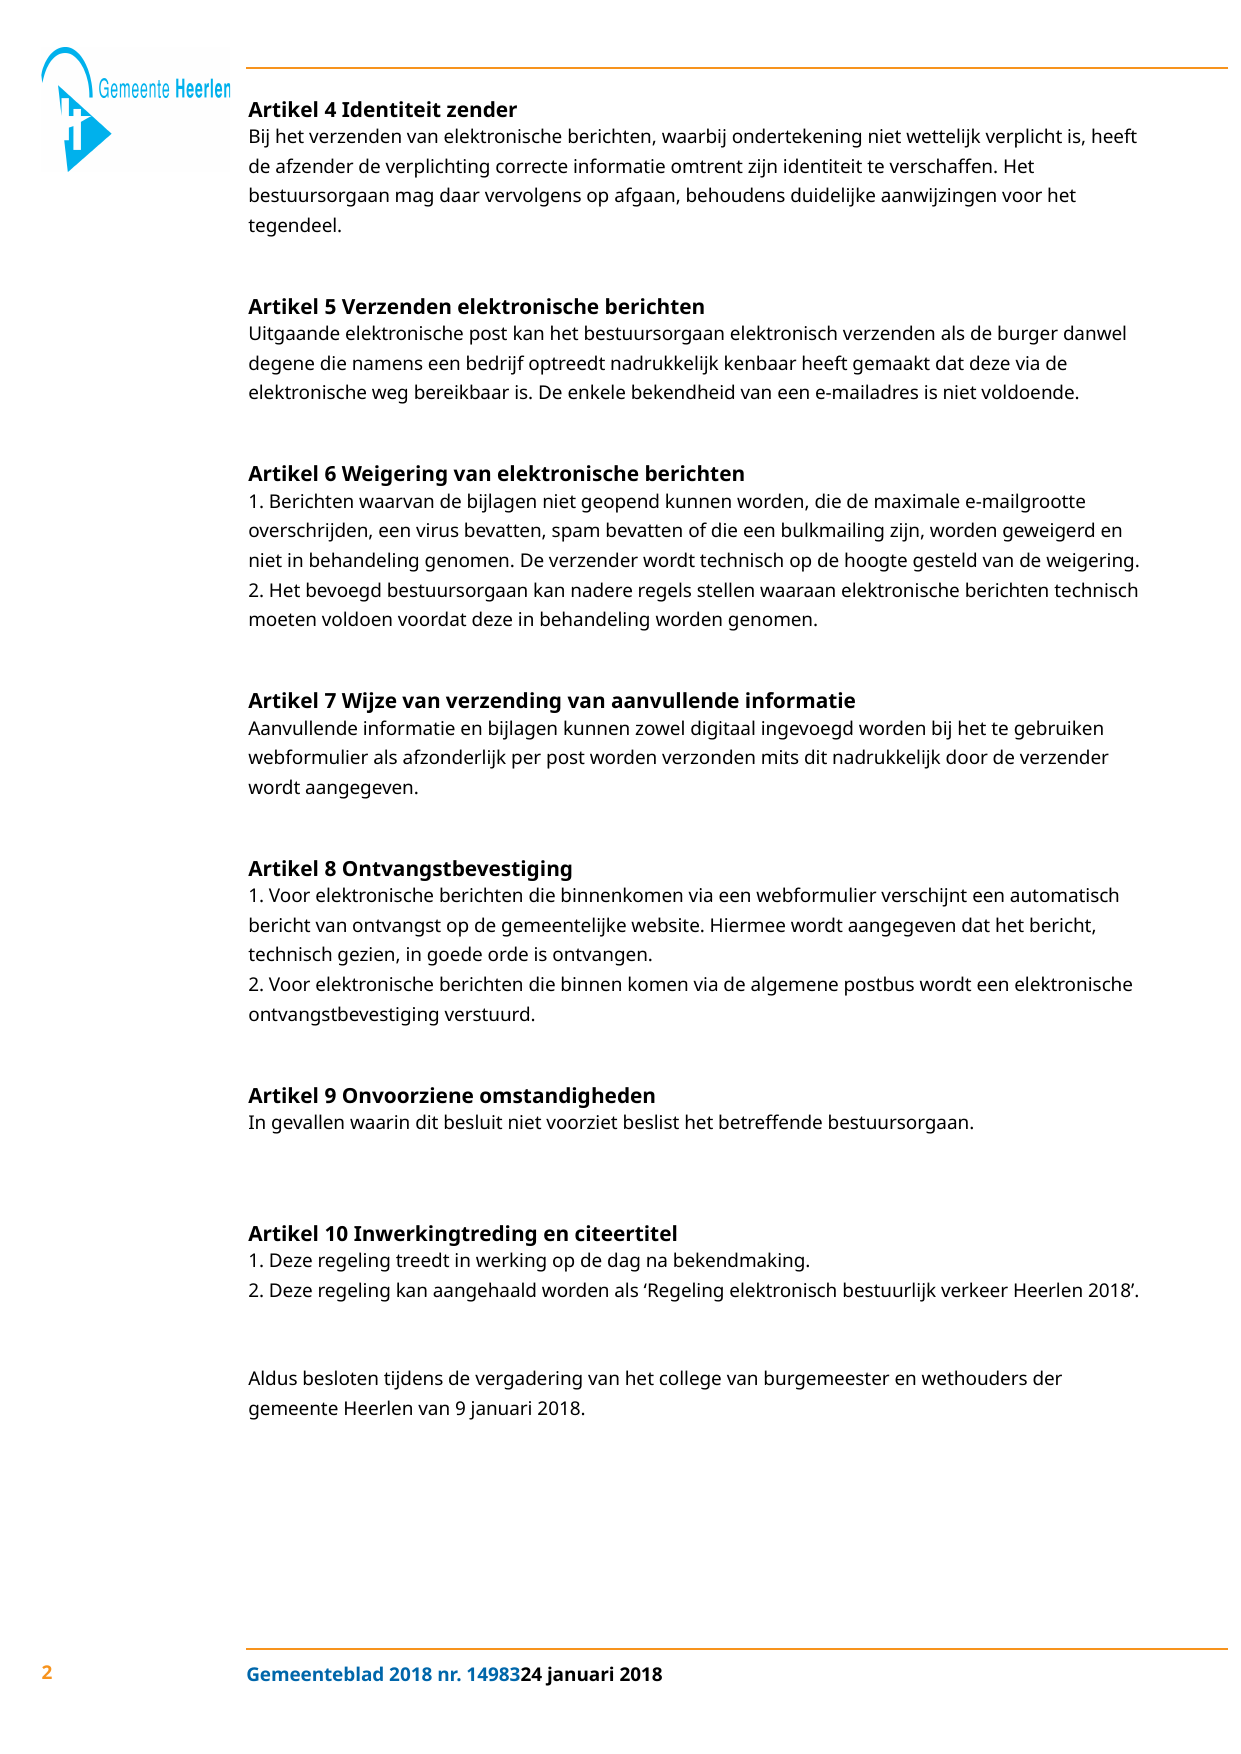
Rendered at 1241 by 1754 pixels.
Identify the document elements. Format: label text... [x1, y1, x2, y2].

text 2. Voor elektronische berichten die binnen komen via de algemene postbus wordt een elektronische ontvangstbevestiging verstuurd. [248, 971, 1152, 1026]
text Bij het verzenden van elektronische berichten, waarbij ondertekening niet wettelijk verplicht is, heeft de afzender de verplichting correcte informatie omtrent zijn identiteit te verschaffen. Het bestuursorgaan mag daar vervolgens op afgaan, behoudens duidelijke aanwijzingen voor het tegendeel. [248, 123, 1152, 238]
text Artikel 10 Inwerkingtreding en citeertitel [248, 1219, 1152, 1247]
text Artikel 9 Onvoorziene omstandigheden [248, 1081, 1152, 1109]
text Artikel 7 Wijze van verzending van aanvullende informatie [248, 686, 1152, 715]
text 1. Berichten waarvan de bijlagen niet geopend kunnen worden, die de maximale e-mailgrootte overschrijden, een virus bevatten, spam bevatten of die een bulkmailing zijn, worden geweigerd en niet in behandeling genomen. De verzender wordt technisch op de hoogte gesteld van de weigering. [248, 488, 1152, 573]
picture [41, 47, 231, 172]
text Aanvullende informatie en bijlagen kunnen zowel digitaal ingevoegd worden bij het te gebruiken webformulier als afzonderlijk per post worden verzonden mits dit nadrukkelijk door de verzender wordt aangegeven. [248, 715, 1152, 800]
text 2. Deze regeling kan aangehaald worden als ‘Regeling elektronisch bestuurlijk verkeer Heerlen 2018’. [248, 1277, 1152, 1302]
text Artikel 6 Weigering van elektronische berichten [248, 459, 1152, 488]
text In gevallen waarin dit besluit niet voorziet beslist het betreffende bestuursorgaan. [248, 1109, 1152, 1135]
picture [41, 47, 58, 70]
text 1. Deze regeling treedt in werking op de dag na bekendmaking. [248, 1247, 1152, 1273]
text 1. Voor elektronische berichten die binnenkomen via een webformulier verschijnt een automatisch bericht van ontvangst op de gemeentelijke website. Hiermee wordt aangegeven dat het bericht, technisch gezien, in goede orde is ontvangen. [248, 882, 1152, 967]
text Uitgaande elektronische post kan het bestuursorgaan elektronisch verzenden als de burger danwel degene die namens een bedrijf optreedt nadrukkelijk kenbaar heeft gemaakt dat deze via de elektronische weg bereikbaar is. De enkele bekendheid van een e-mailadres is niet voldoende. [248, 320, 1152, 405]
text Aldus besloten tijdens de vergadering van het college van burgemeester en wethouders der gemeente Heerlen van 9 januari 2018. [248, 1366, 1152, 1421]
text Artikel 4 Identiteit zender [248, 95, 1152, 123]
text Artikel 8 Ontvangstbevestiging [248, 854, 1152, 882]
text 2. Het bevoegd bestuursorgaan kan nadere regels stellen waaraan elektronische berichten technisch moeten voldoen voordat deze in behandeling worden genomen. [248, 577, 1152, 632]
text Artikel 5 Verzenden elektronische berichten [248, 292, 1152, 320]
